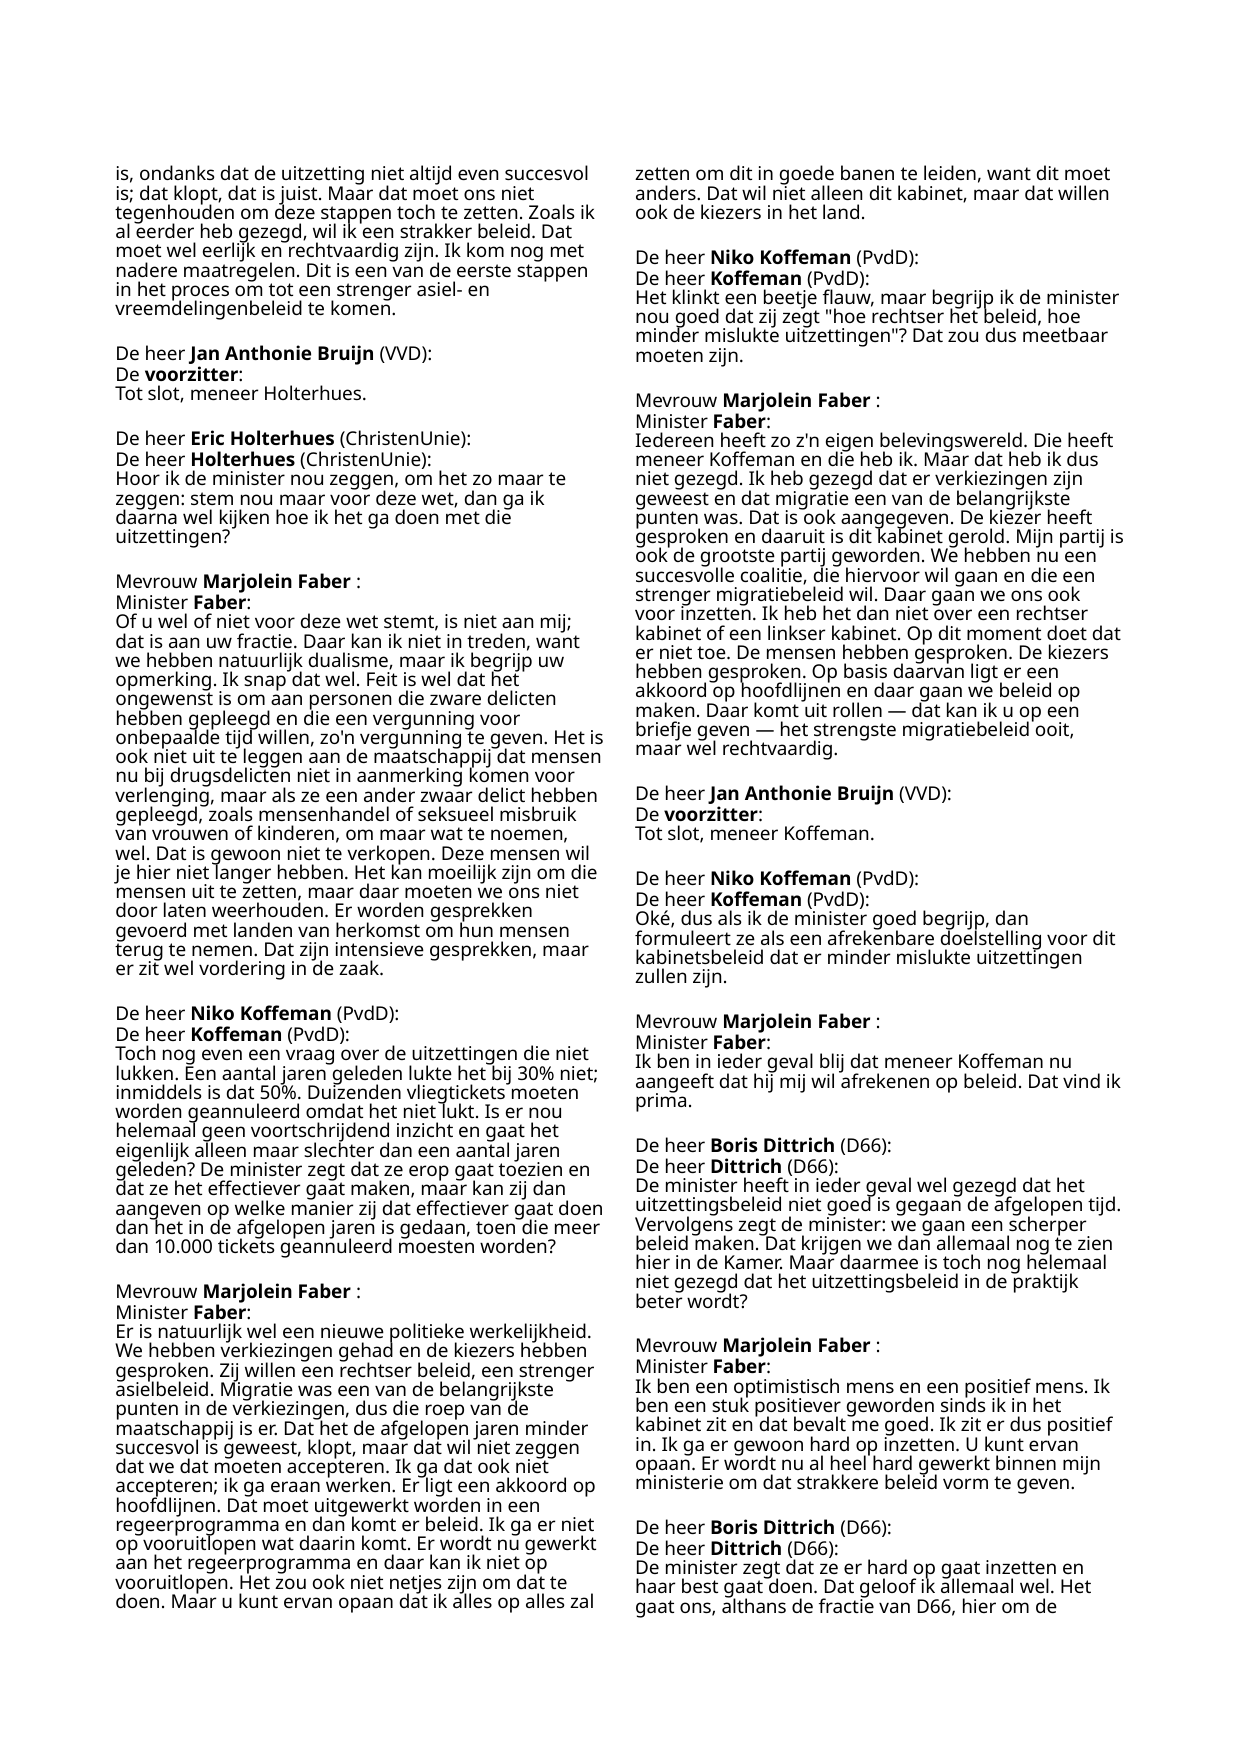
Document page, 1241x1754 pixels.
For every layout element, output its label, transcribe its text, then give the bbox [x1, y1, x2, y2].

text is, ondanks dat de uitzetting niet altijd even succesvol is; dat klopt, dat is juist. Maar dat moet ons niet tegenhouden om deze stappen toch te zetten. Zoals ik al eerder heb gezegd, wil ik een strakker beleid. Dat moet wel eerlijk en rechtvaardig zijn. Ik kom nog met nadere maatregelen. Dit is een van de eerste stappen in het proces om tot een strenger asiel- en vreemdelingenbeleid te komen. [115, 165, 605, 319]
text Mevrouw Marjolein Faber : [635, 1008, 1125, 1034]
text Mevrouw Marjolein Faber : [635, 1333, 1125, 1358]
text De voorzitter: [115, 366, 605, 385]
text De heer Koffeman (PvdD): [635, 891, 1125, 910]
text De minister zegt dat ze er hard op gaat inzetten en haar best gaat doen. Dat geloof ik allemaal wel. Het gaat ons, althans de fractie van D66, hier om de [635, 1559, 1125, 1617]
text Of u wel of niet voor deze wet stemt, is niet aan mij; dat is aan uw fractie. Daar kan ik niet in treden, want we hebben natuurlijk dualisme, maar ik begrijp uw opmerking. Ik snap dat wel. Feit is wel dat het ongewenst is om aan personen die zware delicten hebben gepleegd en die een vergunning voor onbepaalde tijd willen, zo'n vergunning te geven. Het is ook niet uit te leggen aan de maatschappij dat mensen nu bij drugsdelicten niet in aanmerking komen voor verlenging, maar als ze een ander zwaar delict hebben gepleegd, zoals mensenhandel of seksueel misbruik van vrouwen of kinderen, om maar wat te noemen, wel. Dat is gewoon niet te verkopen. Deze mensen wil je hier niet langer hebben. Het kan moeilijk zijn om die mensen uit te zetten, maar daar moeten we ons niet door laten weerhouden. Er worden gesprekken gevoerd met landen van herkomst om hun mensen terug te nemen. Dat zijn intensieve gesprekken, maar er zit wel vordering in de zaak. [115, 613, 605, 979]
text De heer Niko Koffeman (PvdD): [115, 1000, 605, 1026]
text Het klinkt een beetje flauw, maar begrijp ik de minister nou goed dat zij zegt "hoe rechtser het beleid, hoe minder mislukte uitzettingen"? Dat zou dus meetbaar moeten zijn. [635, 289, 1125, 366]
text De heer Niko Koffeman (PvdD): [635, 865, 1125, 891]
text Minister Faber: [115, 594, 605, 613]
text Mevrouw Marjolein Faber : [115, 568, 605, 594]
text Ik ben in ieder geval blij dat meneer Koffeman nu aangeeft dat hij mij wil afrekenen op beleid. Dat vind ik prima. [635, 1053, 1125, 1111]
text De heer Jan Anthonie Bruijn (VVD): [115, 340, 605, 366]
text De heer Koffeman (PvdD): [115, 1026, 605, 1045]
text Minister Faber: [635, 1358, 1125, 1378]
text Mevrouw Marjolein Faber : [115, 1278, 605, 1304]
text De heer Boris Dittrich (D66): [635, 1514, 1125, 1540]
text Tot slot, meneer Koffeman. [635, 825, 1125, 844]
text Toch nog even een vraag over de uitzettingen die niet lukken. Een aantal jaren geleden lukte het bij 30% niet; inmiddels is dat 50%. Duizenden vliegtickets moeten worden geannuleerd omdat het niet lukt. Is er nou helemaal geen voortschrijdend inzicht en gaat het eigenlijk alleen maar slechter dan een aantal jaren geleden? De minister zegt dat ze erop gaat toezien en dat ze het effectiever gaat maken, maar kan zij dan aangeven op welke manier zij dat effectiever gaat doen dan het in de afgelopen jaren is gedaan, toen die meer dan 10.000 tickets geannuleerd moesten worden? [115, 1045, 605, 1257]
text Mevrouw Marjolein Faber : [635, 387, 1125, 413]
text De heer Dittrich (D66): [635, 1540, 1125, 1559]
text De heer Koffeman (PvdD): [635, 270, 1125, 289]
text Iedereen heeft zo z'n eigen belevingswereld. Die heeft meneer Koffeman en die heb ik. Maar dat heb ik dus niet gezegd. Ik heb gezegd dat er verkiezingen zijn geweest en dat migratie een van de belangrijkste punten was. Dat is ook aangegeven. De kiezer heeft gesproken en daaruit is dit kabinet gerold. Mijn partij is ook de grootste partij geworden. We hebben nu een succesvolle coalitie, die hiervoor wil gaan en die een strenger migratiebeleid wil. Daar gaan we ons ook voor inzetten. Ik heb het dan niet over een rechtser kabinet of een linkser kabinet. Op dit moment doet dat er niet toe. De mensen hebben gesproken. De kiezers hebben gesproken. Op basis daarvan ligt er een akkoord op hoofdlijnen en daar gaan we beleid op maken. Daar komt uit rollen — dat kan ik u op een briefje geven — het strengste migratiebeleid ooit, maar wel rechtvaardig. [635, 432, 1125, 759]
text Minister Faber: [115, 1304, 605, 1323]
text De heer Eric Holterhues (ChristenUnie): [115, 425, 605, 451]
text Ik ben een optimistisch mens en een positief mens. Ik ben een stuk positiever geworden sinds ik in het kabinet zit en dat bevalt me goed. Ik zit er dus positief in. Ik ga er gewoon hard op inzetten. U kunt ervan opaan. Er wordt nu al heel hard gewerkt binnen mijn ministerie om dat strakkere beleid vorm te geven. [635, 1378, 1125, 1493]
text Hoor ik de minister nou zeggen, om het zo maar te zeggen: stem nou maar voor deze wet, dan ga ik daarna wel kijken hoe ik het ga doen met die uitzettingen? [115, 470, 605, 547]
text De heer Holterhues (ChristenUnie): [115, 451, 605, 470]
text De voorzitter: [635, 806, 1125, 825]
text zetten om dit in goede banen te leiden, want dit moet anders. Dat wil niet alleen dit kabinet, maar dat willen ook de kiezers in het land. [635, 165, 1125, 223]
text Er is natuurlijk wel een nieuwe politieke werkelijkheid. We hebben verkiezingen gehad en de kiezers hebben gesproken. Zij willen een rechtser beleid, een strenger asielbeleid. Migratie was een van de belangrijkste punten in de verkiezingen, dus die roep van de maatschappij is er. Dat het de afgelopen jaren minder succesvol is geweest, klopt, maar dat wil niet zeggen dat we dat moeten accepteren. Ik ga dat ook niet accepteren; ik ga eraan werken. Er ligt een akkoord op hoofdlijnen. Dat moet uitgewerkt worden in een regeerprogramma en dan komt er beleid. Ik ga er niet op vooruitlopen wat daarin komt. Er wordt nu gewerkt aan het regeerprogramma en daar kan ik niet op vooruitlopen. Het zou ook niet netjes zijn om dat te doen. Maar u kunt ervan opaan dat ik alles op alles zal [115, 1323, 605, 1612]
text De heer Dittrich (D66): [635, 1158, 1125, 1177]
text De heer Niko Koffeman (PvdD): [635, 244, 1125, 270]
text De heer Boris Dittrich (D66): [635, 1132, 1125, 1158]
text Minister Faber: [635, 1034, 1125, 1053]
text Oké, dus als ik de minister goed begrijp, dan formuleert ze als een afrekenbare doelstelling voor dit kabinetsbeleid dat er minder mislukte uitzettingen zullen zijn. [635, 910, 1125, 987]
text Tot slot, meneer Holterhues. [115, 385, 605, 404]
text De minister heeft in ieder geval wel gezegd dat het uitzettingsbeleid niet goed is gegaan de afgelopen tijd. Vervolgens zegt de minister: we gaan een scherper beleid maken. Dat krijgen we dan allemaal nog te zien hier in de Kamer. Maar daarmee is toch nog helemaal niet gezegd dat het uitzettingsbeleid in de praktijk beter wordt? [635, 1177, 1125, 1312]
text De heer Jan Anthonie Bruijn (VVD): [635, 780, 1125, 806]
text Minister Faber: [635, 413, 1125, 432]
